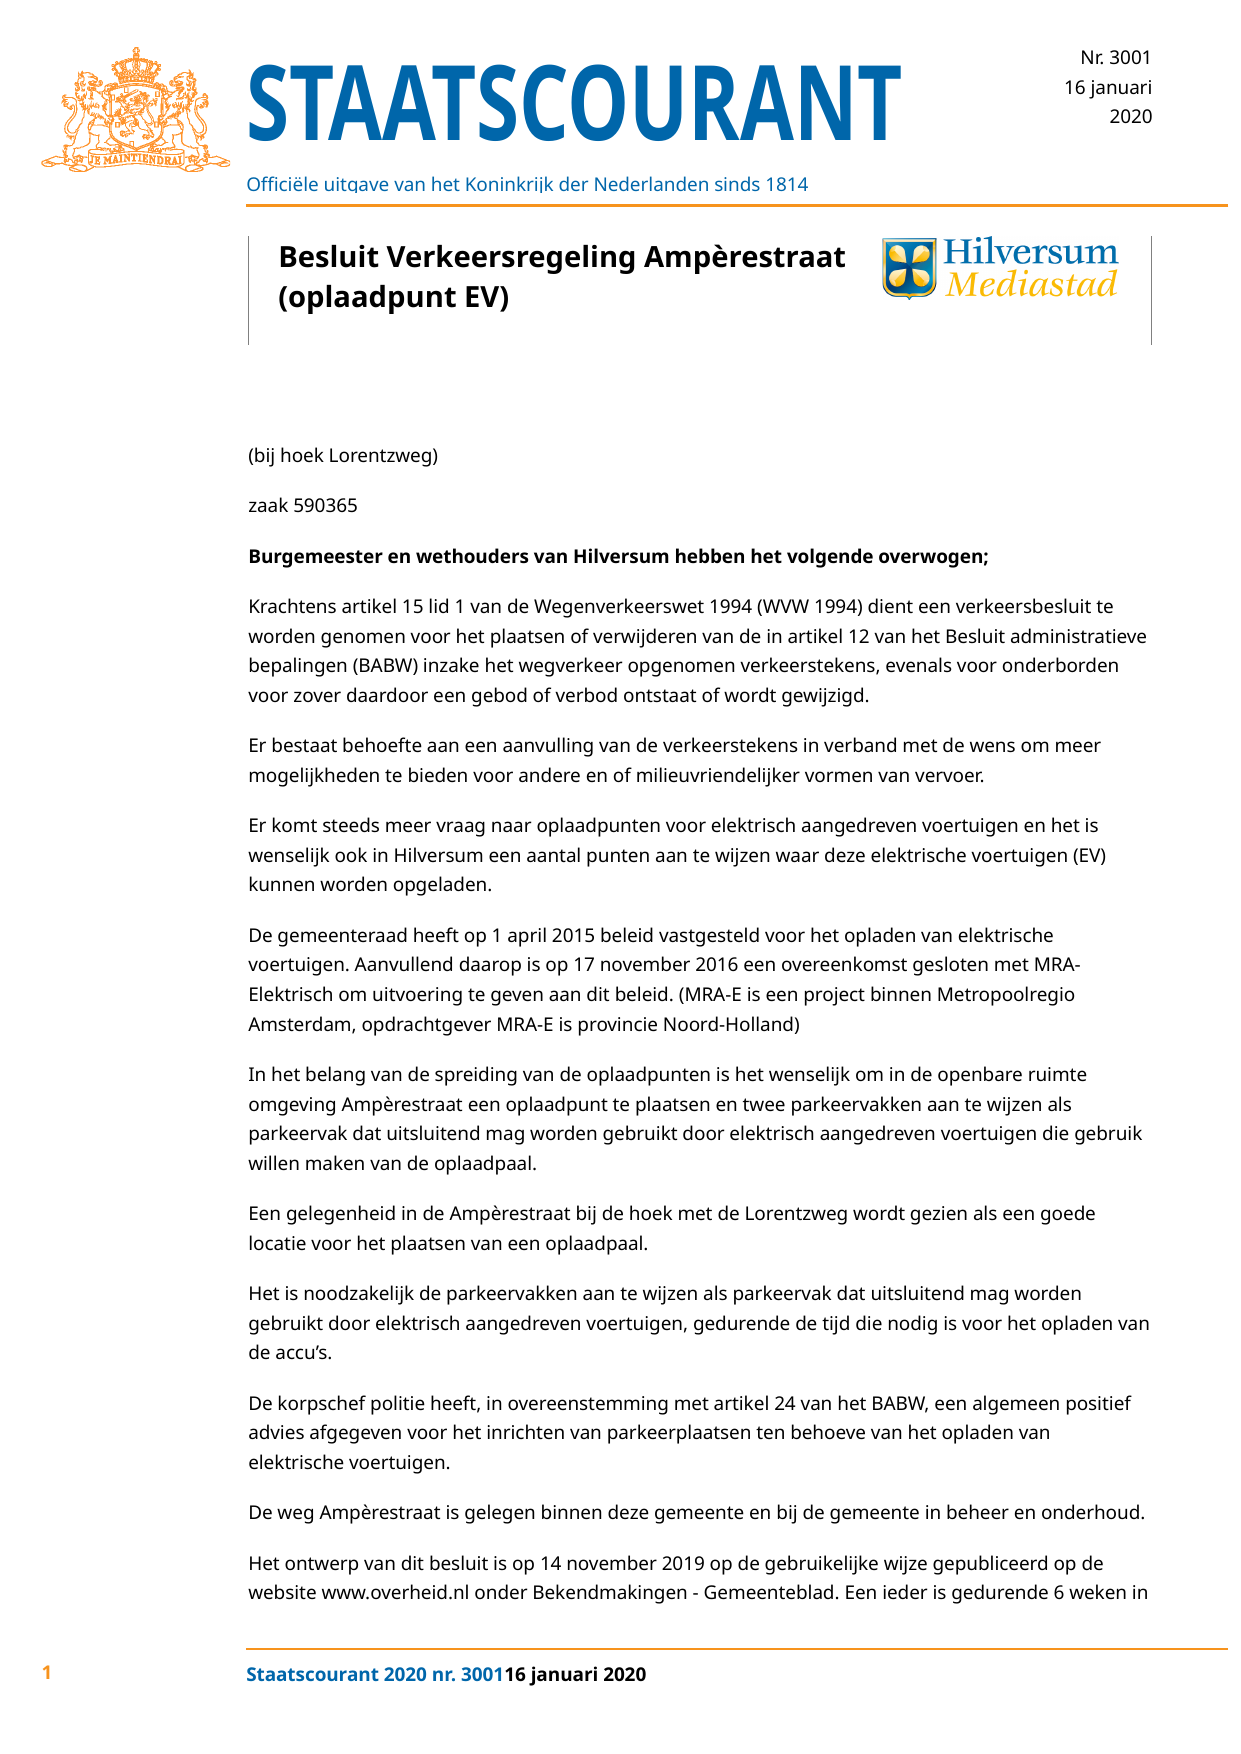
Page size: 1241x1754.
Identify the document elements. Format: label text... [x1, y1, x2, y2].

text Er bestaat behoefte aan een aanvulling van de verkeerstekens in verband met de wens om meer mogelijkheden te bieden voor andere en of milieuvriendelijker vormen van vervoer. [248, 732, 1152, 788]
picture [882, 236, 1119, 300]
text Burgemeester en wethouders van Hilversum hebben het volgende overwogen; [248, 543, 1152, 568]
text De weg Ampèrestraat is gelegen binnen deze gemeente en bij de gemeente in beheer en onderhoud. [248, 1499, 1152, 1525]
table_header Besluit Verkeersregeling Ampèrestraat (oplaadpunt EV) [249, 236, 850, 345]
text De korpschef politie heeft, in overeenstemming met artikel 24 van het BABW, een algemeen positief advies afgegeven voor het inrichten van parkeerplaatsen ten behoeve van het opladen van elektrische voertuigen. [248, 1390, 1152, 1475]
text In het belang van de spreiding van de oplaadpunten is het wenselijk om in de openbare ruimte omgeving Ampèrestraat een oplaadpunt te plaatsen en twee parkeervakken aan te wijzen als parkeervak dat uitsluitend mag worden gebruikt door elektrisch aangedreven voertuigen die gebruik willen maken van de oplaadpaal. [248, 1061, 1152, 1176]
picture [41, 47, 231, 172]
table_header [850, 300, 1151, 345]
table_header [1119, 236, 1151, 299]
text zaak 590365 [248, 492, 1152, 518]
text (bij hoek Lorentzweg) [248, 442, 1152, 468]
text De gemeenteraad heeft op 1 april 2015 beleid vastgesteld voor het opladen van elektrische voertuigen. Aanvullend daarop is op 17 november 2016 een overeenkomst gesloten met MRA-Elektrisch om uitvoering te geven aan dit beleid. (MRA-E is een project binnen Metropoolregio Amsterdam, opdrachtgever MRA-E is provincie Noord-Holland) [248, 922, 1152, 1036]
table_header [850, 236, 882, 299]
text Er komt steeds meer vraag naar oplaadpunten voor elektrisch aangedreven voertuigen en het is wenselijk ook in Hilversum een aantal punten aan te wijzen waar deze elektrische voertuigen (EV) kunnen worden opgeladen. [248, 812, 1152, 897]
text Een gelegenheid in de Ampèrestraat bij de hoek met de Lorentzweg wordt gezien als een goede locatie voor het plaatsen van een oplaadpaal. [248, 1200, 1152, 1256]
text Het is noodzakelijk de parkeervakken aan te wijzen als parkeervak dat uitsluitend mag worden gebruikt door elektrisch aangedreven voertuigen, gedurende de tijd die nodig is voor het opladen van de accu’s. [248, 1280, 1152, 1365]
text Krachtens artikel 15 lid 1 van de Wegenverkeerswet 1994 (WVW 1994) dient een verkeersbesluit te worden genomen voor het plaatsen of verwijderen van de in artikel 12 van het Besluit administratieve bepalingen (BABW) inzake het wegverkeer opgenomen verkeerstekens, evenals voor onderborden voor zover daardoor een gebod of verbod ontstaat of wordt gewijzigd. [248, 593, 1152, 708]
text Het ontwerp van dit besluit is op 14 november 2019 op de gebruikelijke wijze gepubliceerd op de website www.overheid.nl onder Bekendmakingen - Gemeenteblad. Een ieder is gedurende 6 weken in [248, 1550, 1152, 1605]
